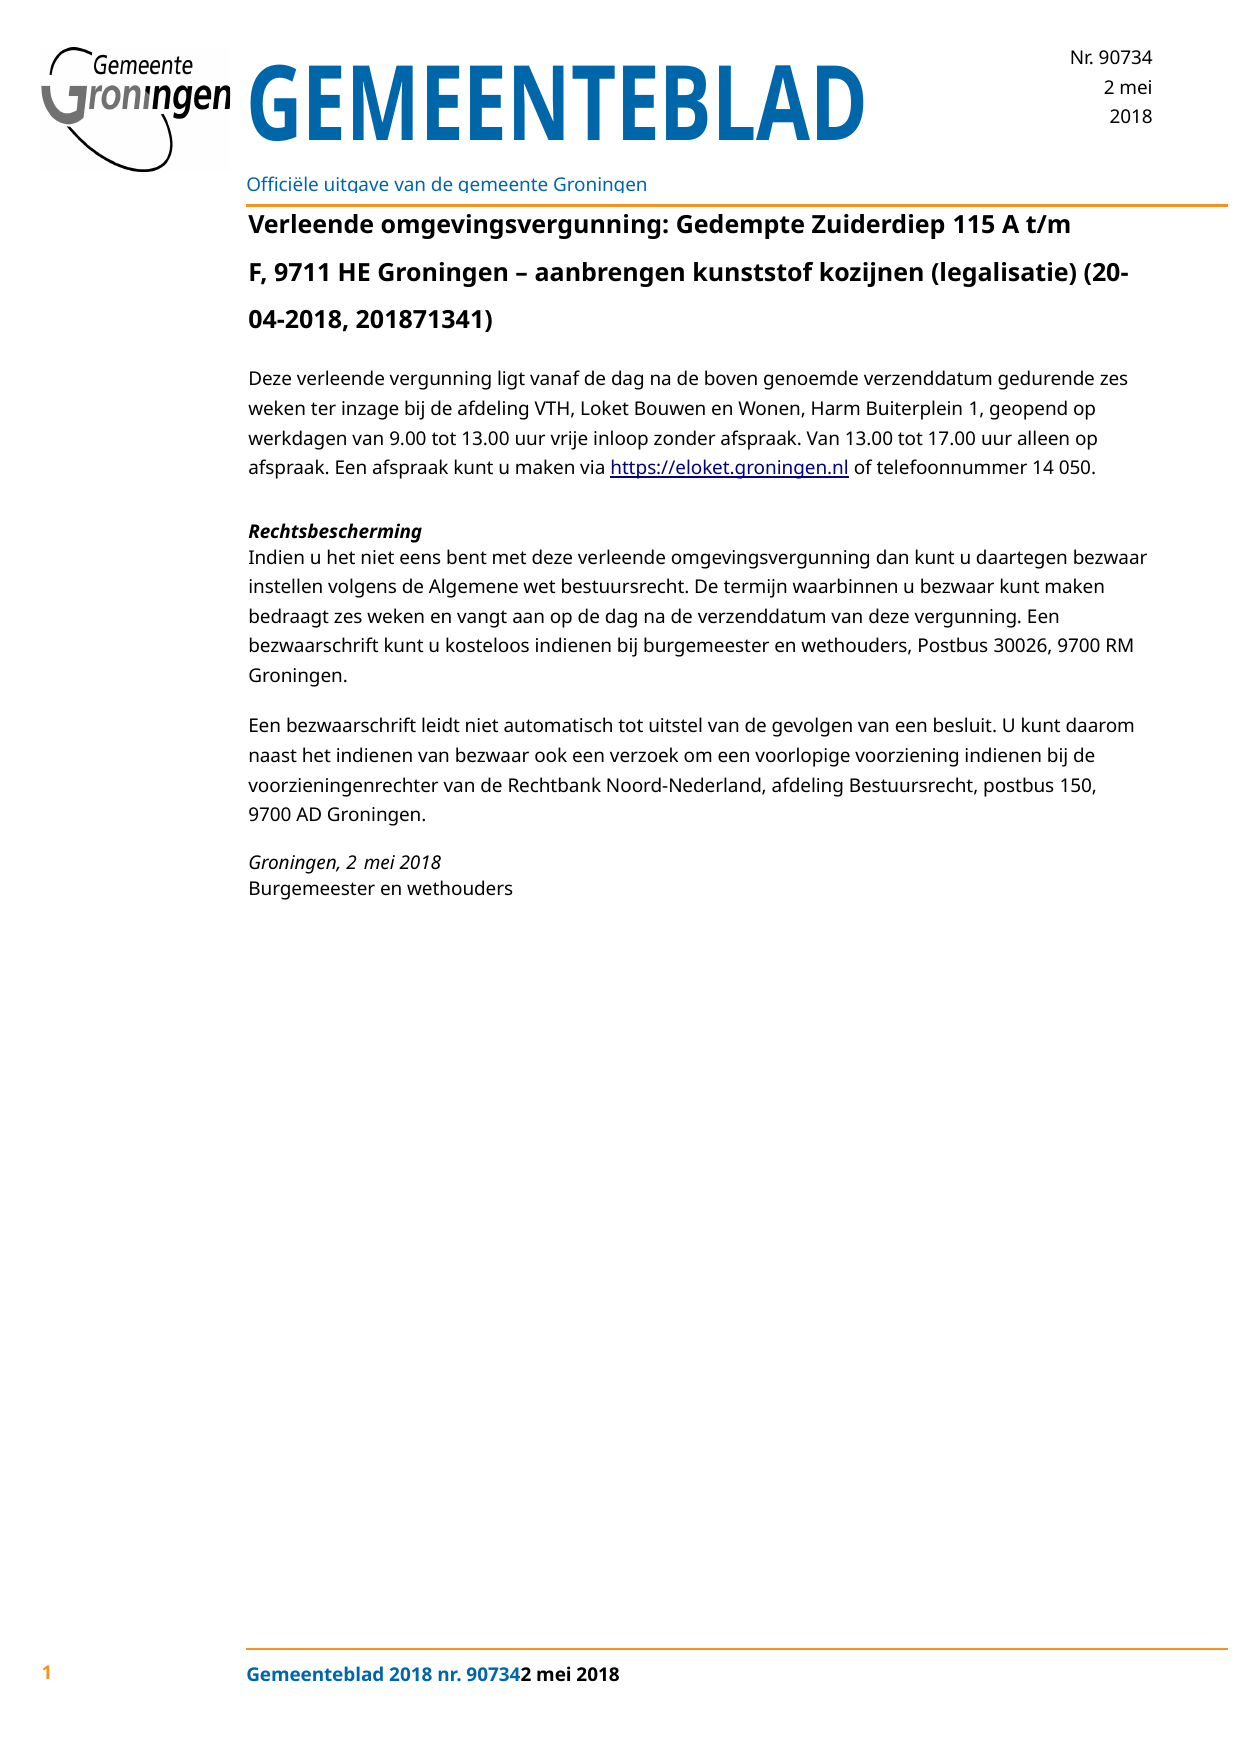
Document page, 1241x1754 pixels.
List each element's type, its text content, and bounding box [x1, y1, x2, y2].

text Rechtsbescherming [248, 518, 1152, 544]
picture [41, 47, 231, 172]
text Deze verleende vergunning ligt vanaf de dag na de boven genoemde verzenddatum gedurende zes weken ter inzage bij de afdeling VTH, Loket Bouwen en Wonen, Harm Buiterplein 1, geopend op werkdagen van 9.00 tot 13.00 uur vrije inloop zonder afspraak. Van 13.00 tot 17.00 uur alleen op afspraak. Een afspraak kunt u maken via https://eloket.groningen.nl of telefoonnummer 14 050. [248, 366, 1152, 480]
text Indien u het niet eens bent met deze verleende omgevingsvergunning dan kunt u daartegen bezwaar instellen volgens de Algemene wet bestuursrecht. De termijn waarbinnen u bezwaar kunt maken bedraagt zes weken en vangt aan op de dag na de verzenddatum van deze vergunning. Een bezwaarschrift kunt u kosteloos indienen bij burgemeester en wethouders, Postbus 30026, 9700 RM Groningen. [248, 544, 1152, 688]
text Een bezwaarschrift leidt niet automatisch tot uitstel van de gevolgen van een besluit. U kunt daarom naast het indienen van bezwaar ook een verzoek om een voorlopige voorziening indienen bij de voorzieningenrechter van de Rechtbank Noord-Nederland, afdeling Bestuursrecht, postbus 150, 9700 AD Groningen. [248, 713, 1152, 827]
text Burgemeester en wethouders [248, 875, 1152, 901]
text Groningen, 2 mei 2018 [248, 849, 1152, 875]
text Verleende omgevingsvergunning: Gedempte Zuiderdiep 115 A t/m F, 9711 HE Groningen – aanbrengen kunststof kozijnen (legalisatie) (20-04-2018, 201871341) [248, 207, 1152, 336]
